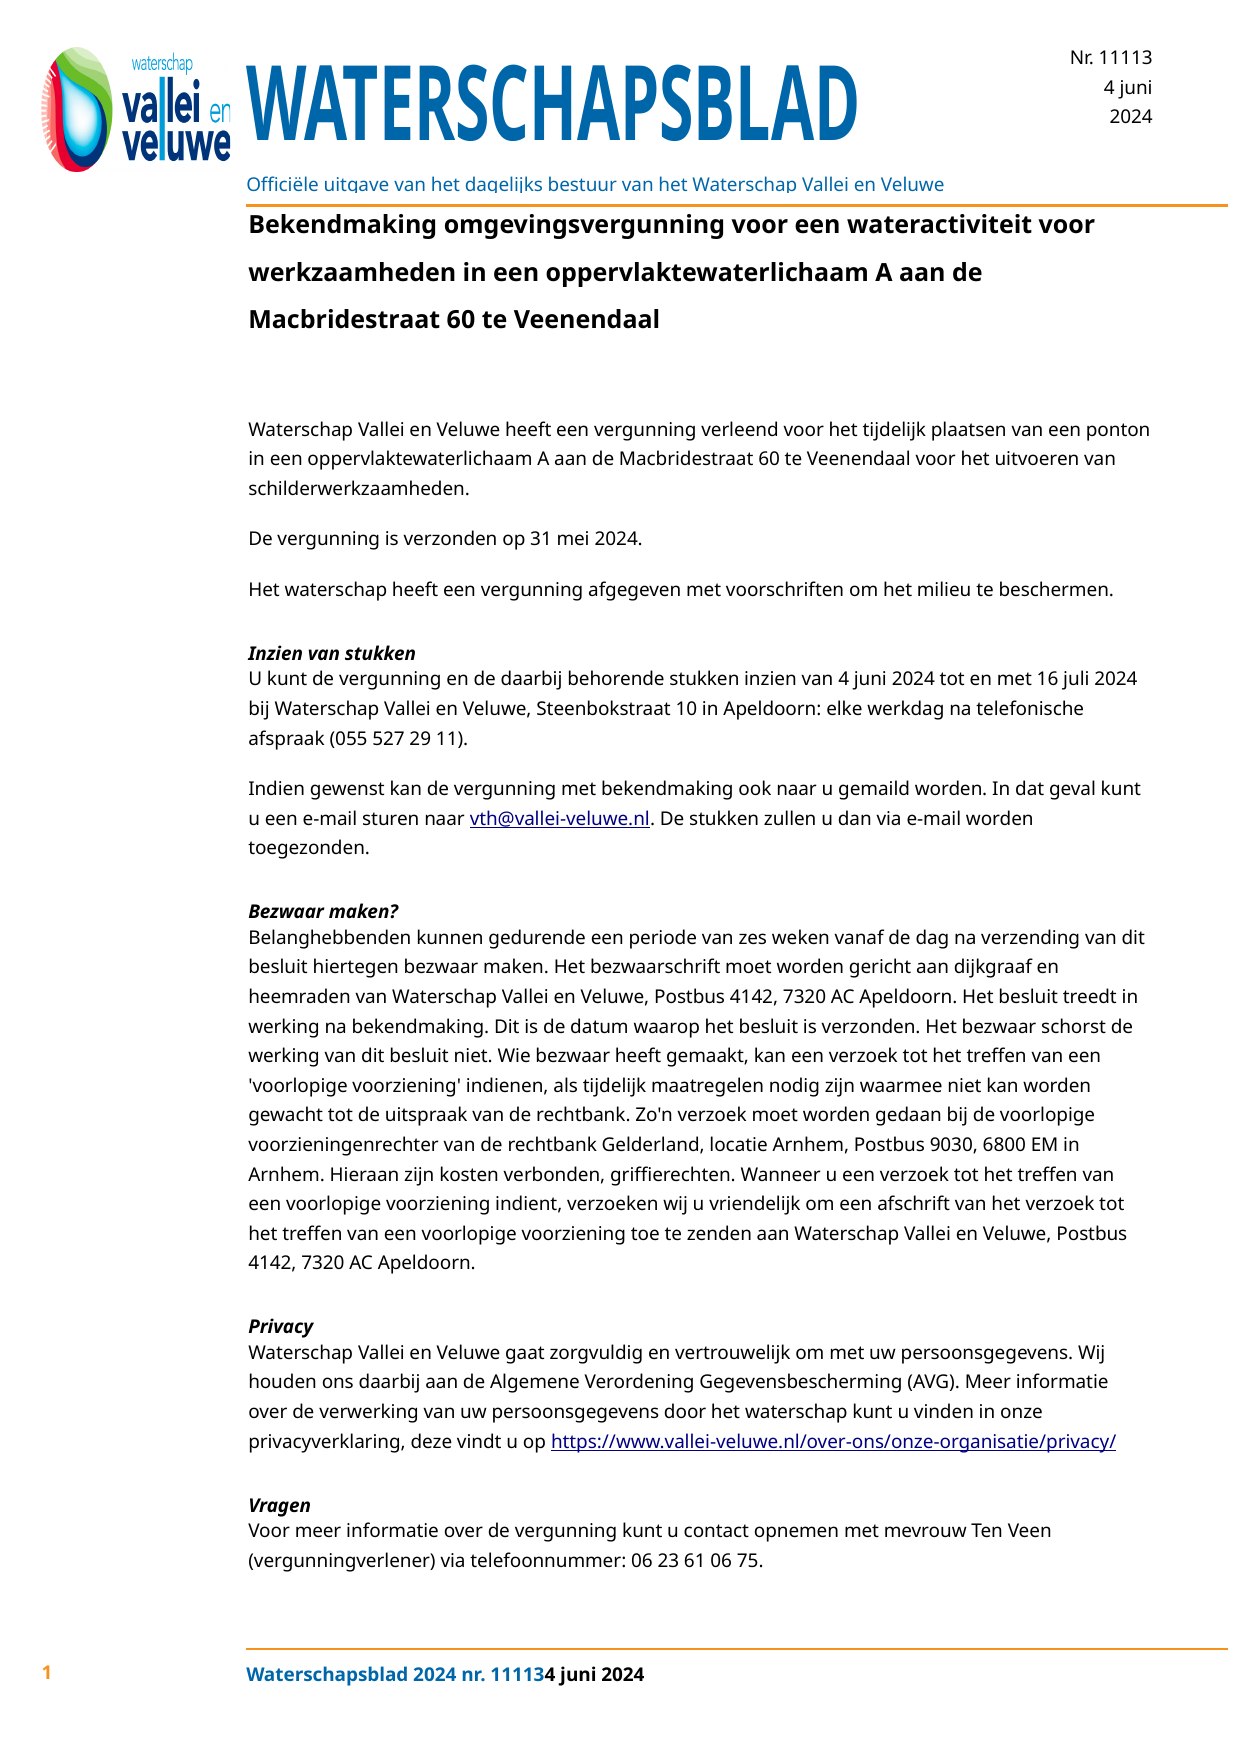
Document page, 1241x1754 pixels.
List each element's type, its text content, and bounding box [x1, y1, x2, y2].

text Het waterschap heeft een vergunning afgegeven met voorschriften om het milieu te beschermen. [248, 576, 1152, 602]
picture [41, 47, 231, 172]
text Voor meer informatie over de vergunning kunt u contact opnemen met mevrouw Ten Veen (vergunningverlener) via telefoonnummer: 06 23 61 06 75. [248, 1518, 1152, 1573]
text Belanghebbenden kunnen gedurende een periode van zes weken vanaf de dag na verzending van dit besluit hiertegen bezwaar maken. Het bezwaarschrift moet worden gericht aan dijkgraaf en heemraden van Waterschap Vallei en Veluwe, Postbus 4142, 7320 AC Apeldoorn. Het besluit treedt in werking na bekendmaking. Dit is de datum waarop het besluit is verzonden. Het bezwaar schorst de werking van dit besluit niet. Wie bezwaar heeft gemaakt, kan een verzoek tot het treffen van een 'voorlopige voorziening' indienen, als tijdelijk maatregelen nodig zijn waarmee niet kan worden gewacht tot de uitspraak van de rechtbank. Zo'n verzoek moet worden gedaan bij de voorlopige voorzieningenrechter van de rechtbank Gelderland, locatie Arnhem, Postbus 9030, 6800 EM in Arnhem. Hieraan zijn kosten verbonden, griffierechten. Wanneer u een verzoek tot het treffen van een voorlopige voorziening indient, verzoeken wij u vriendelijk om een afschrift van het verzoek tot het treffen van een voorlopige voorziening toe te zenden aan Waterschap Vallei en Veluwe, Postbus 4142, 7320 AC Apeldoorn. [248, 924, 1152, 1275]
text De vergunning is verzonden op 31 mei 2024. [248, 526, 1152, 551]
text Bekendmaking omgevingsvergunning voor een wateractiviteit voor werkzaamheden in een oppervlaktewaterlichaam A aan de Macbridestraat 60 te Veenendaal [248, 207, 1152, 336]
text Waterschap Vallei en Veluwe heeft een vergunning verleend voor het tijdelijk plaatsen van een ponton in een oppervlaktewaterlichaam A aan de Macbridestraat 60 te Veenendaal voor het uitvoeren van schilderwerkzaamheden. [248, 416, 1152, 501]
text Indien gewenst kan de vergunning met bekendmaking ook naar u gemaild worden. In dat geval kunt u een e-mail sturen naar vth@vallei-veluwe.nl. De stukken zullen u dan via e-mail worden toegezonden. [248, 775, 1152, 860]
text Inzien van stukken [248, 640, 1152, 666]
text Bezwaar maken? [248, 898, 1152, 924]
text U kunt de vergunning en de daarbij behorende stukken inzien van 4 juni 2024 tot en met 16 juli 2024 bij Waterschap Vallei en Veluwe, Steenbokstraat 10 in Apeldoorn: elke werkdag na telefonische afspraak (055 527 29 11). [248, 666, 1152, 751]
text Vragen [248, 1492, 1152, 1518]
text Waterschap Vallei en Veluwe gaat zorgvuldig en vertrouwelijk om met uw persoonsgegevens. Wij houden ons daarbij aan de Algemene Verordening Gegevensbescherming (AVG). Meer informatie over de verwerking van uw persoonsgegevens door het waterschap kunt u vinden in onze privacyverklaring, deze vindt u op https://www.vallei-veluwe.nl/over-ons/onze-organisatie/privacy/ [248, 1339, 1152, 1454]
text Privacy [248, 1313, 1152, 1339]
